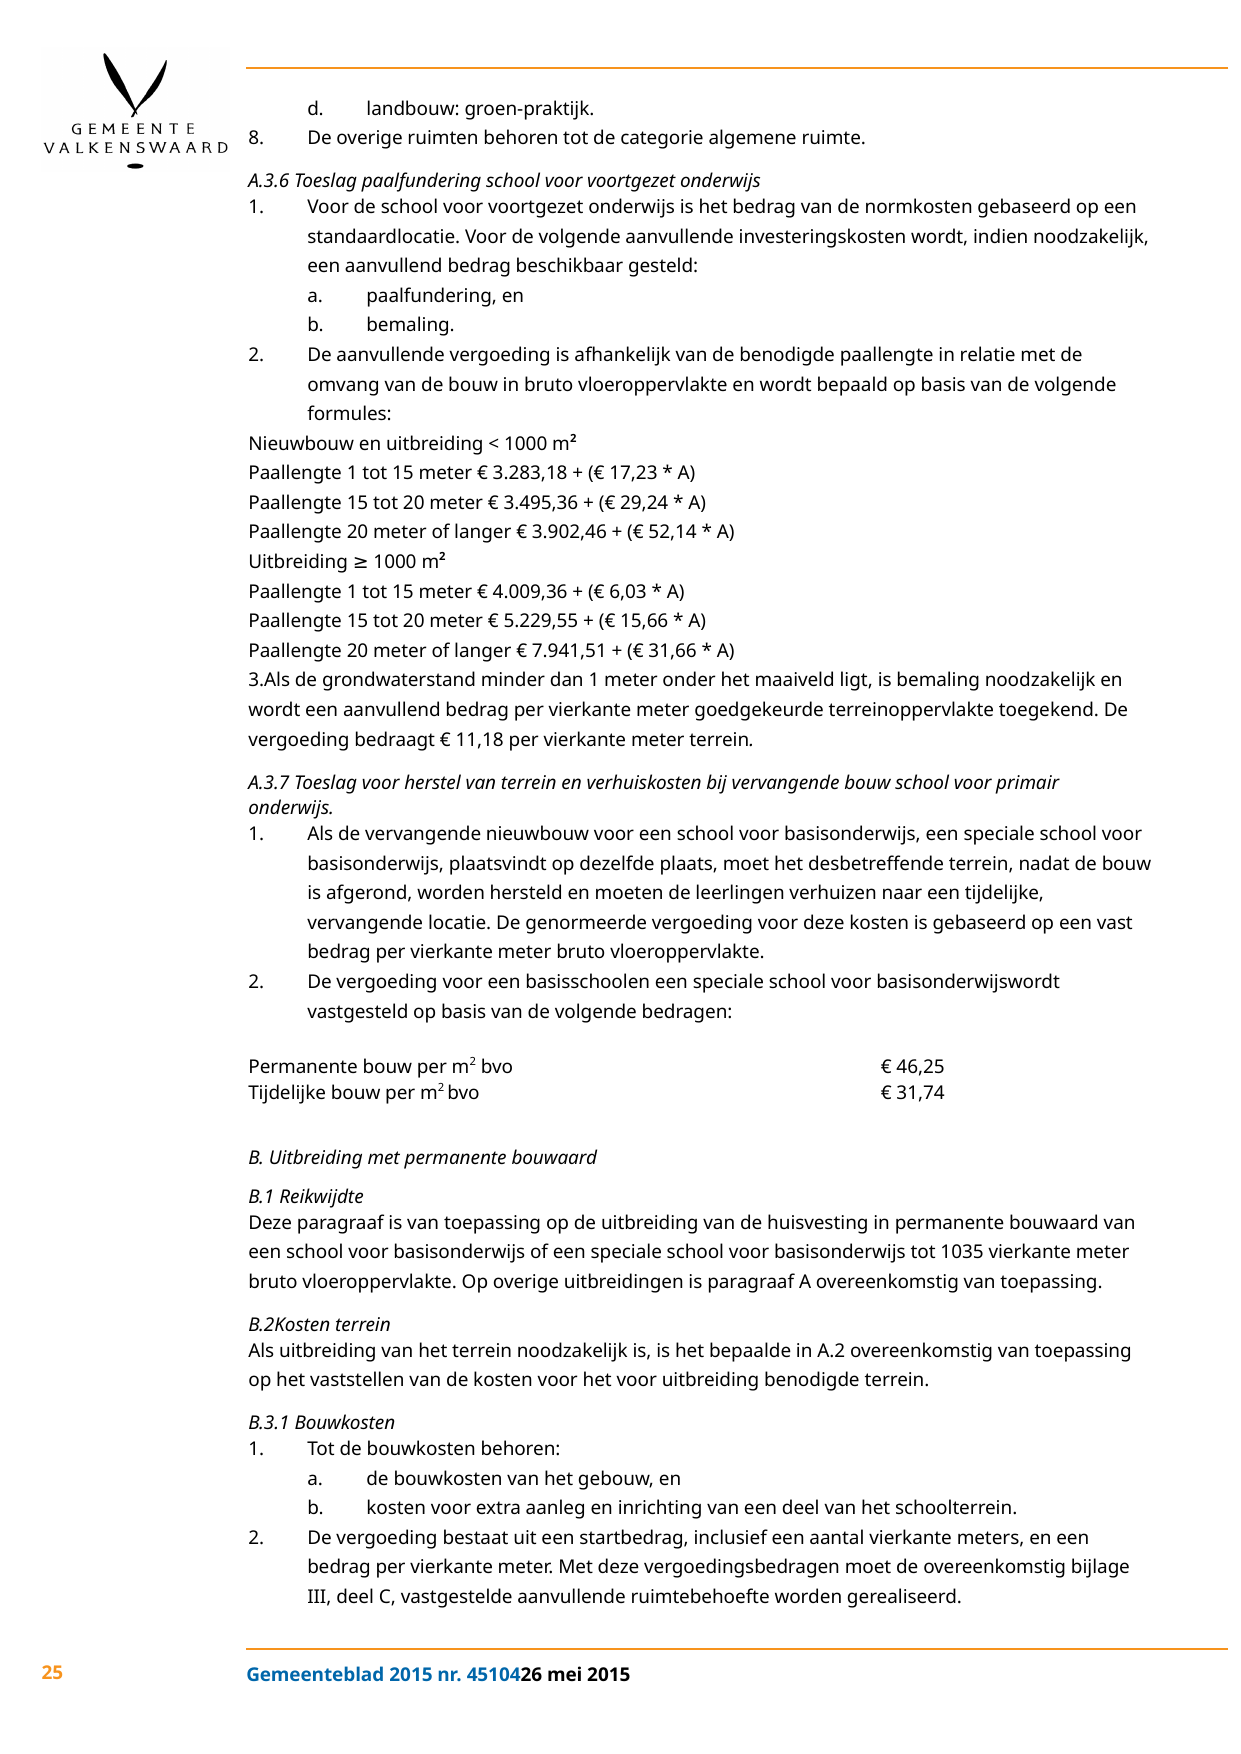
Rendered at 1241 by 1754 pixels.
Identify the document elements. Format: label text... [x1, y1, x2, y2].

list paalfundering, en [307, 282, 1152, 308]
list Tot de bouwkosten behoren: [248, 1435, 1152, 1461]
text Uitbreiding ≥ 1000 m2 [248, 548, 1152, 574]
table_cell Tijdelijke bouw per m2 bvo [248, 1079, 881, 1104]
list De overige ruimten behoren tot de categorie algemene ruimte. [248, 124, 1152, 150]
list bemaling. [307, 312, 1152, 337]
text Paallengte 20 meter of langer € 3.902,46 + (€ 52,14 * A) [248, 519, 1152, 544]
text Nieuwbouw en uitbreiding < 1000 m2 [248, 430, 1152, 456]
table_cell € 31,74 [881, 1079, 1152, 1104]
text Paallengte 1 tot 15 meter € 4.009,36 + (€ 6,03 * A) [248, 578, 1152, 603]
list Voor de school voor voortgezet onderwijs is het bedrag van de normkosten gebaseerd op een standaardlocatie. Voor de volgende aanvullende investeringskosten wordt, indien noodzakelijk, een aanvullend bedrag beschikbaar gesteld: [248, 193, 1152, 278]
text B.1 Reikwijdte [248, 1183, 1152, 1209]
text Als uitbreiding van het terrein noodzakelijk is, is het bepaalde in A.2 overeenkomstig van toepassing op het vaststellen van de kosten voor het voor uitbreiding benodigde terrein. [248, 1337, 1152, 1392]
text Paallengte 1 tot 15 meter € 3.283,18 + (€ 17,23 * A) [248, 459, 1152, 485]
list De vergoeding voor een basisschoolen een speciale school voor basisonderwijswordt vastgesteld op basis van de volgende bedragen: [248, 968, 1152, 1023]
text 3.Als de grondwaterstand minder dan 1 meter onder het maaiveld ligt, is bemaling noodzakelijk en wordt een aanvullend bedrag per vierkante meter goedgekeurde terreinoppervlakte toegekend. De vergoeding bedraagt € 11,18 per vierkante meter terrein. [248, 667, 1152, 751]
text Paallengte 15 tot 20 meter € 5.229,55 + (€ 15,66 * A) [248, 607, 1152, 633]
list landbouw: groen-praktijk. [307, 95, 1152, 121]
text A.3.6 Toeslag paalfundering school voor voortgezet onderwijs [248, 167, 1152, 193]
text Paallengte 15 tot 20 meter € 3.495,36 + (€ 29,24 * A) [248, 489, 1152, 515]
list kosten voor extra aanleg en inrichting van een deel van het schoolterrein. [307, 1494, 1152, 1520]
table_header € 46,25 [881, 1053, 1152, 1079]
text B.2Kosten terrein [248, 1311, 1152, 1337]
text B.3.1 Bouwkosten [248, 1409, 1152, 1435]
list De aanvullende vergoeding is afhankelijk van de benodigde paallengte in relatie met de omvang van de bouw in bruto vloeroppervlakte en wordt bepaald op basis van de volgende formules: [248, 341, 1152, 426]
list de bouwkosten van het gebouw, en [307, 1465, 1152, 1491]
text Paallengte 20 meter of langer € 7.941,51 + (€ 31,66 * A) [248, 637, 1152, 663]
picture [41, 47, 231, 172]
list Als de vervangende nieuwbouw voor een school voor basisonderwijs, een speciale school voor basisonderwijs, plaatsvindt op dezelfde plaats, moet het desbetreffende terrein, nadat de bouw is afgerond, worden hersteld en moeten de leerlingen verhuizen naar een tijdelijke, vervangende locatie. De genormeerde vergoeding voor deze kosten is gebaseerd op een vast bedrag per vierkante meter bruto vloeroppervlakte. [248, 820, 1152, 964]
text Deze paragraaf is van toepassing op de uitbreiding van de huisvesting in permanente bouwaard van een school voor basisonderwijs of een speciale school voor basisonderwijs tot 1035 vierkante meter bruto vloeroppervlakte. Op overige uitbreidingen is paragraaf A overeenkomstig van toepassing. [248, 1209, 1152, 1294]
text B. Uitbreiding met permanente bouwaard [248, 1144, 1152, 1169]
table_header Permanente bouw per m2 bvo [248, 1053, 881, 1079]
text A.3.7 Toeslag voor herstel van terrein en verhuiskosten bij vervangende bouw school voor primair onderwijs. [248, 769, 1152, 820]
list De vergoeding bestaat uit een startbedrag, inclusief een aantal vierkante meters, en een bedrag per vierkante meter. Met deze vergoedingsbedragen moet de overeenkomstig bijlage III, deel C, vastgestelde aanvullende ruimtebehoefte worden gerealiseerd. [248, 1524, 1152, 1609]
